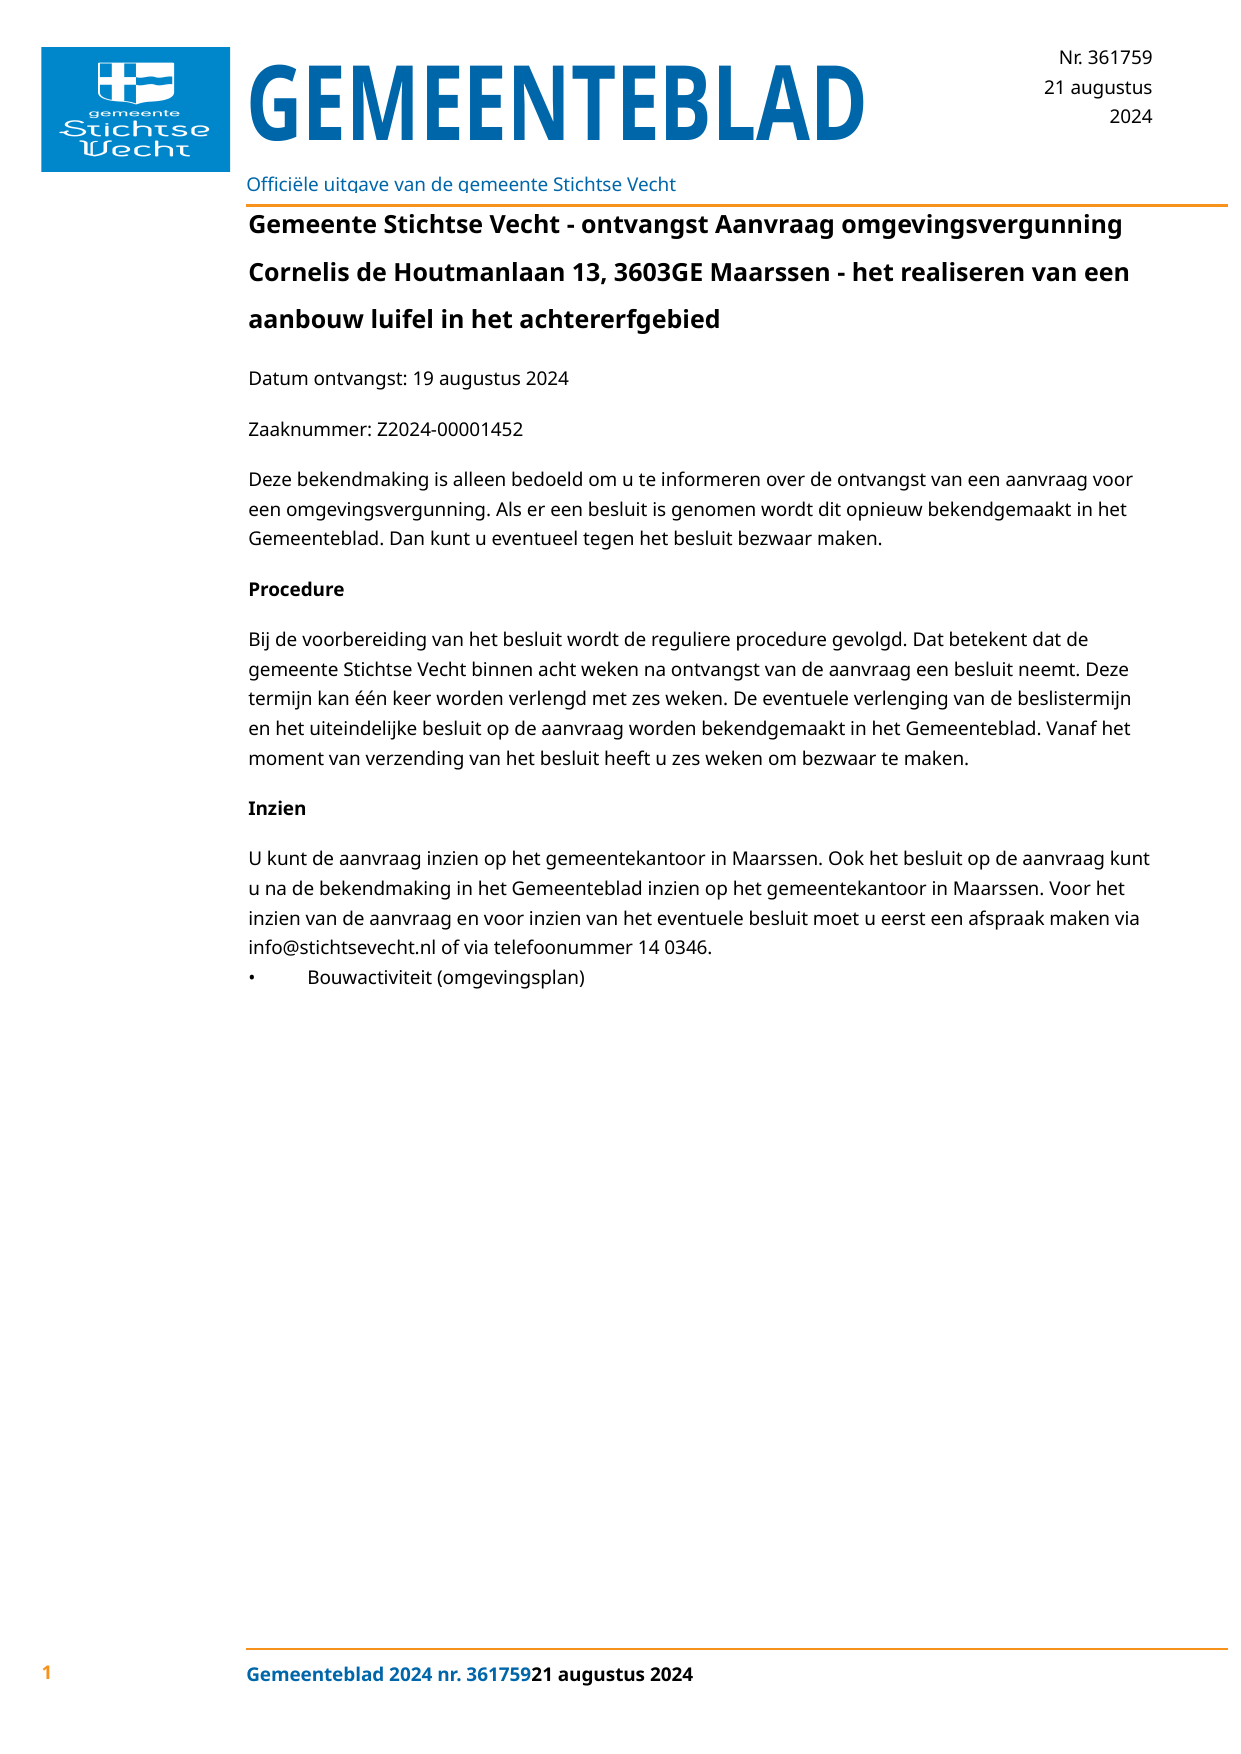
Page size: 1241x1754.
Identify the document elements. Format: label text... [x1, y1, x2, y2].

text U kunt de aanvraag inzien op het gemeentekantoor in Maarssen. Ook het besluit op de aanvraag kunt u na de bekendmaking in het Gemeenteblad inzien op het gemeentekantoor in Maarssen. Voor het inzien van de aanvraag en voor inzien van het eventuele besluit moet u eerst een afspraak maken via info@stichtsevecht.nl of via telefoonummer 14 0346. [248, 846, 1152, 960]
list Bouwactiviteit (omgevingsplan) [248, 964, 1152, 989]
picture [137, 63, 174, 103]
text Zaaknummer: Z2024-00001452 [248, 416, 1152, 442]
text Bij de voorbereiding van het besluit wordt de reguliere procedure gevolgd. Dat betekent dat de gemeente Stichtse Vecht binnen acht weken na ontvangst van de aanvraag een besluit neemt. Deze termijn kan één keer worden verlengd met zes weken. De eventuele verlenging van de beslistermijn en het uiteindelijke besluit op de aanvraag worden bekendgemaakt in het Gemeenteblad. Vanaf het moment van verzending van het besluit heeft u zes weken om bezwaar te maken. [248, 626, 1152, 770]
text Procedure [248, 576, 1152, 602]
text Deze bekendmaking is alleen bedoeld om u te informeren over de ontvangst van een aanvraag voor een omgevingsvergunning. Als er een besluit is genomen wordt dit opnieuw bekendgemaakt in het Gemeenteblad. Dan kunt u eventueel tegen het besluit bezwaar maken. [248, 466, 1152, 551]
picture [99, 63, 135, 101]
text Inzien [248, 795, 1152, 821]
text Gemeente Stichtse Vecht - ontvangst Aanvraag omgevingsvergunning Cornelis de Houtmanlaan 13, 3603GE Maarssen - het realiseren van een aanbouw luifel in het achtererfgebied [248, 207, 1152, 336]
text Datum ontvangst: 19 augustus 2024 [248, 366, 1152, 391]
